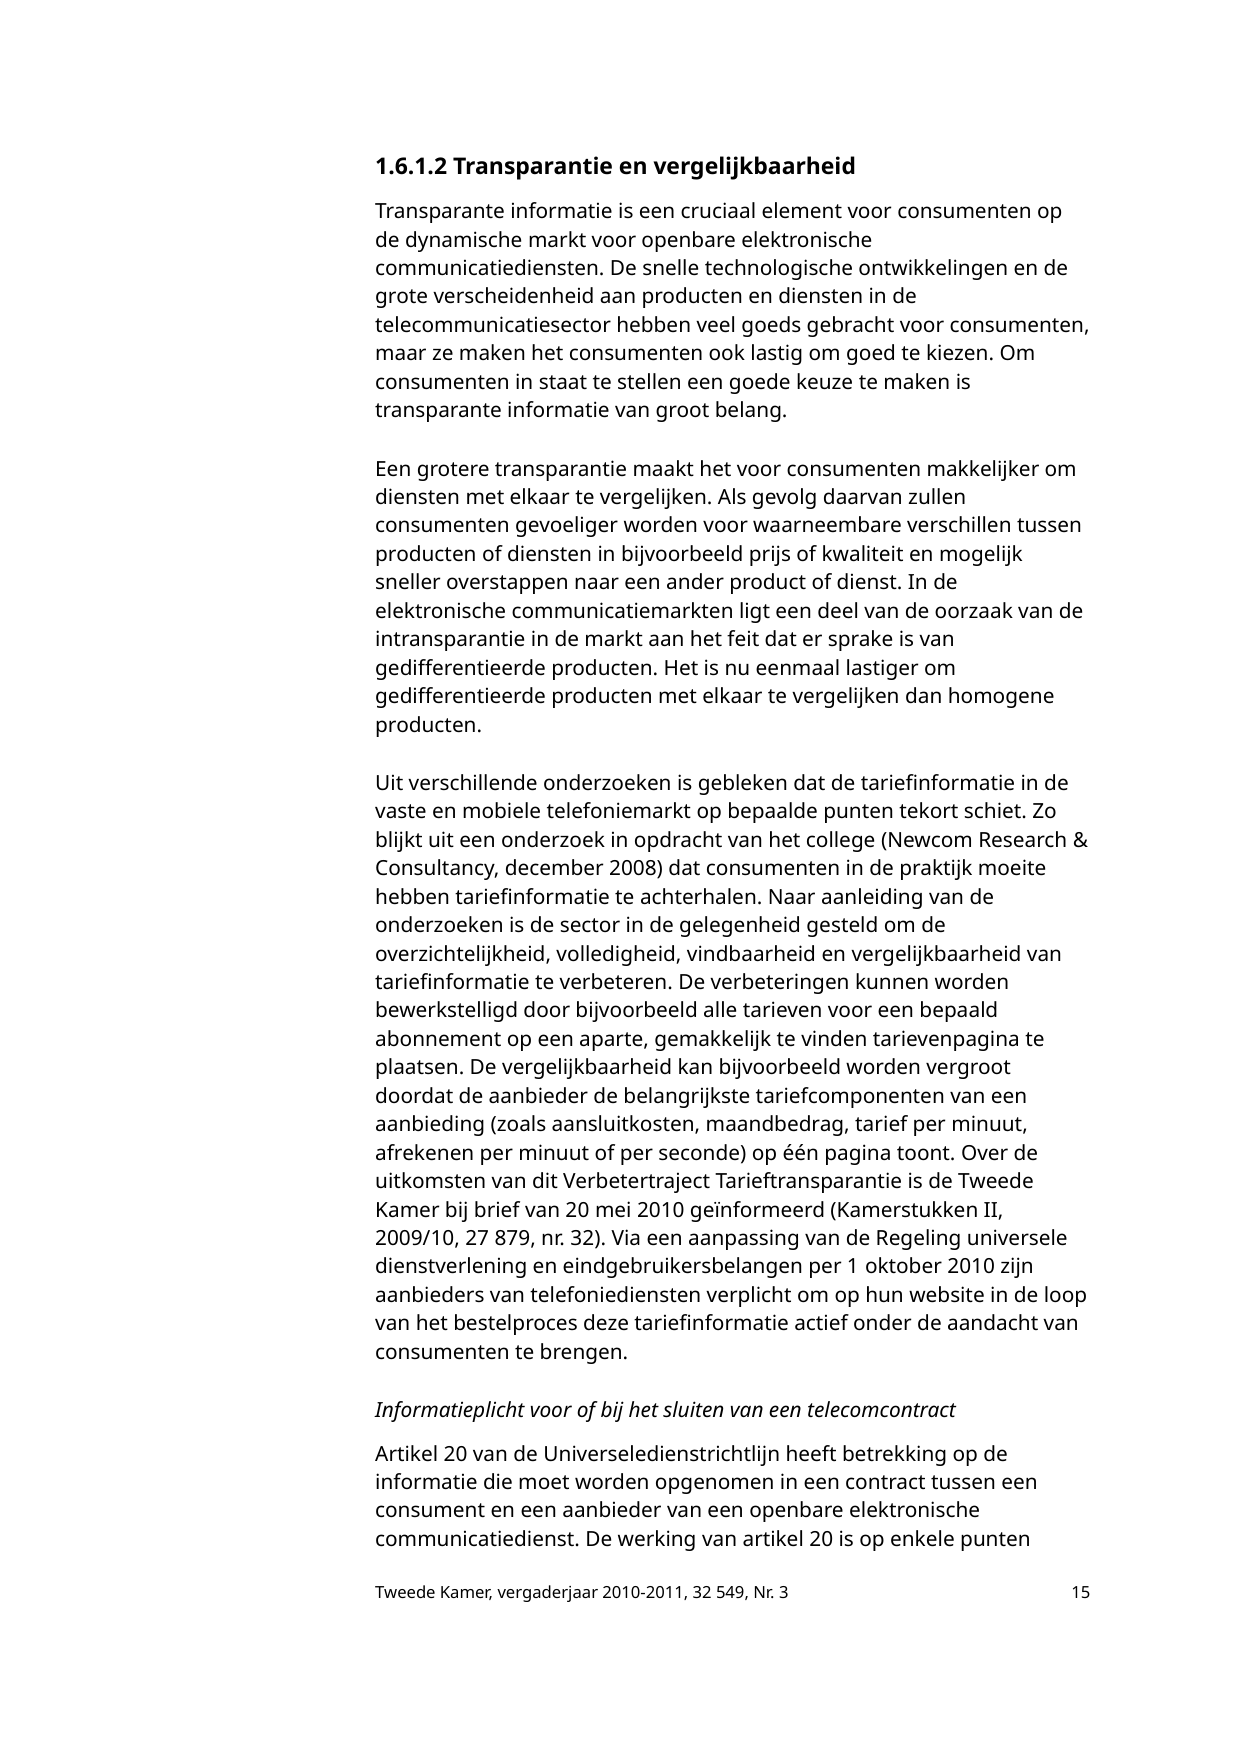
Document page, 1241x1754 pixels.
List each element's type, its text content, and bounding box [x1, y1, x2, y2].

text Een grotere transparantie maakt het voor consumenten makkelijker om diensten met elkaar te vergelijken. Als gevolg daarvan zullen consumenten gevoeliger worden voor waarneembare verschillen tussen producten of diensten in bijvoorbeeld prijs of kwaliteit en mogelijk sneller overstappen naar een ander product of dienst. In de elektronische communicatiemarkten ligt een deel van de oorzaak van de intransparantie in de markt aan het feit dat er sprake is van gedifferentieerde producten. Het is nu eenmaal lastiger om gedifferentieerde producten met elkaar te vergelijken dan homogene producten. [375, 454, 1090, 738]
subtitle 1.6.1.2 Transparantie en vergelijkbaarheid [375, 150, 1090, 181]
text Informatieplicht voor of bij het sluiten van een telecomcontract [375, 1395, 1090, 1424]
text Artikel 20 van de Universeledienstrichtlijn heeft betrekking op de informatie die moet worden opgenomen in een contract tussen een consument en een aanbieder van een openbare elektronische communicatiedienst. De werking van artikel 20 is op enkele punten [375, 1439, 1090, 1552]
text Transparante informatie is een cruciaal element voor consumenten op de dynamische markt voor openbare elektronische communicatiediensten. De snelle technologische ontwikkelingen en de grote verscheidenheid aan producten en diensten in de telecommunicatiesector hebben veel goeds gebracht voor consumenten, maar ze maken het consumenten ook lastig om goed te kiezen. Om consumenten in staat te stellen een goede keuze te maken is transparante informatie van groot belang. [375, 196, 1090, 424]
text Uit verschillende onderzoeken is gebleken dat de tariefinformatie in de vaste en mobiele telefoniemarkt op bepaalde punten tekort schiet. Zo blijkt uit een onderzoek in opdracht van het college (Newcom Research & Consultancy, december 2008) dat consumenten in de praktijk moeite hebben tariefinformatie te achterhalen. Naar aanleiding van de onderzoeken is de sector in de gelegenheid gesteld om de overzichtelijkheid, volledigheid, vindbaarheid en vergelijkbaarheid van tariefinformatie te verbeteren. De verbeteringen kunnen worden bewerkstelligd door bijvoorbeeld alle tarieven voor een bepaald abonnement op een aparte, gemakkelijk te vinden tarievenpagina te plaatsen. De vergelijkbaarheid kan bijvoorbeeld worden vergroot doordat de aanbieder de belangrijkste tariefcomponenten van een aanbieding (zoals aansluitkosten, maandbedrag, tarief per minuut, afrekenen per minuut of per seconde) op één pagina toont. Over de uitkomsten van dit Verbetertraject Tarieftransparantie is de Tweede Kamer bij brief van 20 mei 2010 geïnformeerd (Kamerstukken II, 2009/10, 27 879, nr. 32). Via een aanpassing van de Regeling universele dienstverlening en eindgebruikersbelangen per 1 oktober 2010 zijn aanbieders van telefoniediensten verplicht om op hun website in de loop van het bestelproces deze tariefinformatie actief onder de aandacht van consumenten te brengen. [375, 768, 1090, 1365]
